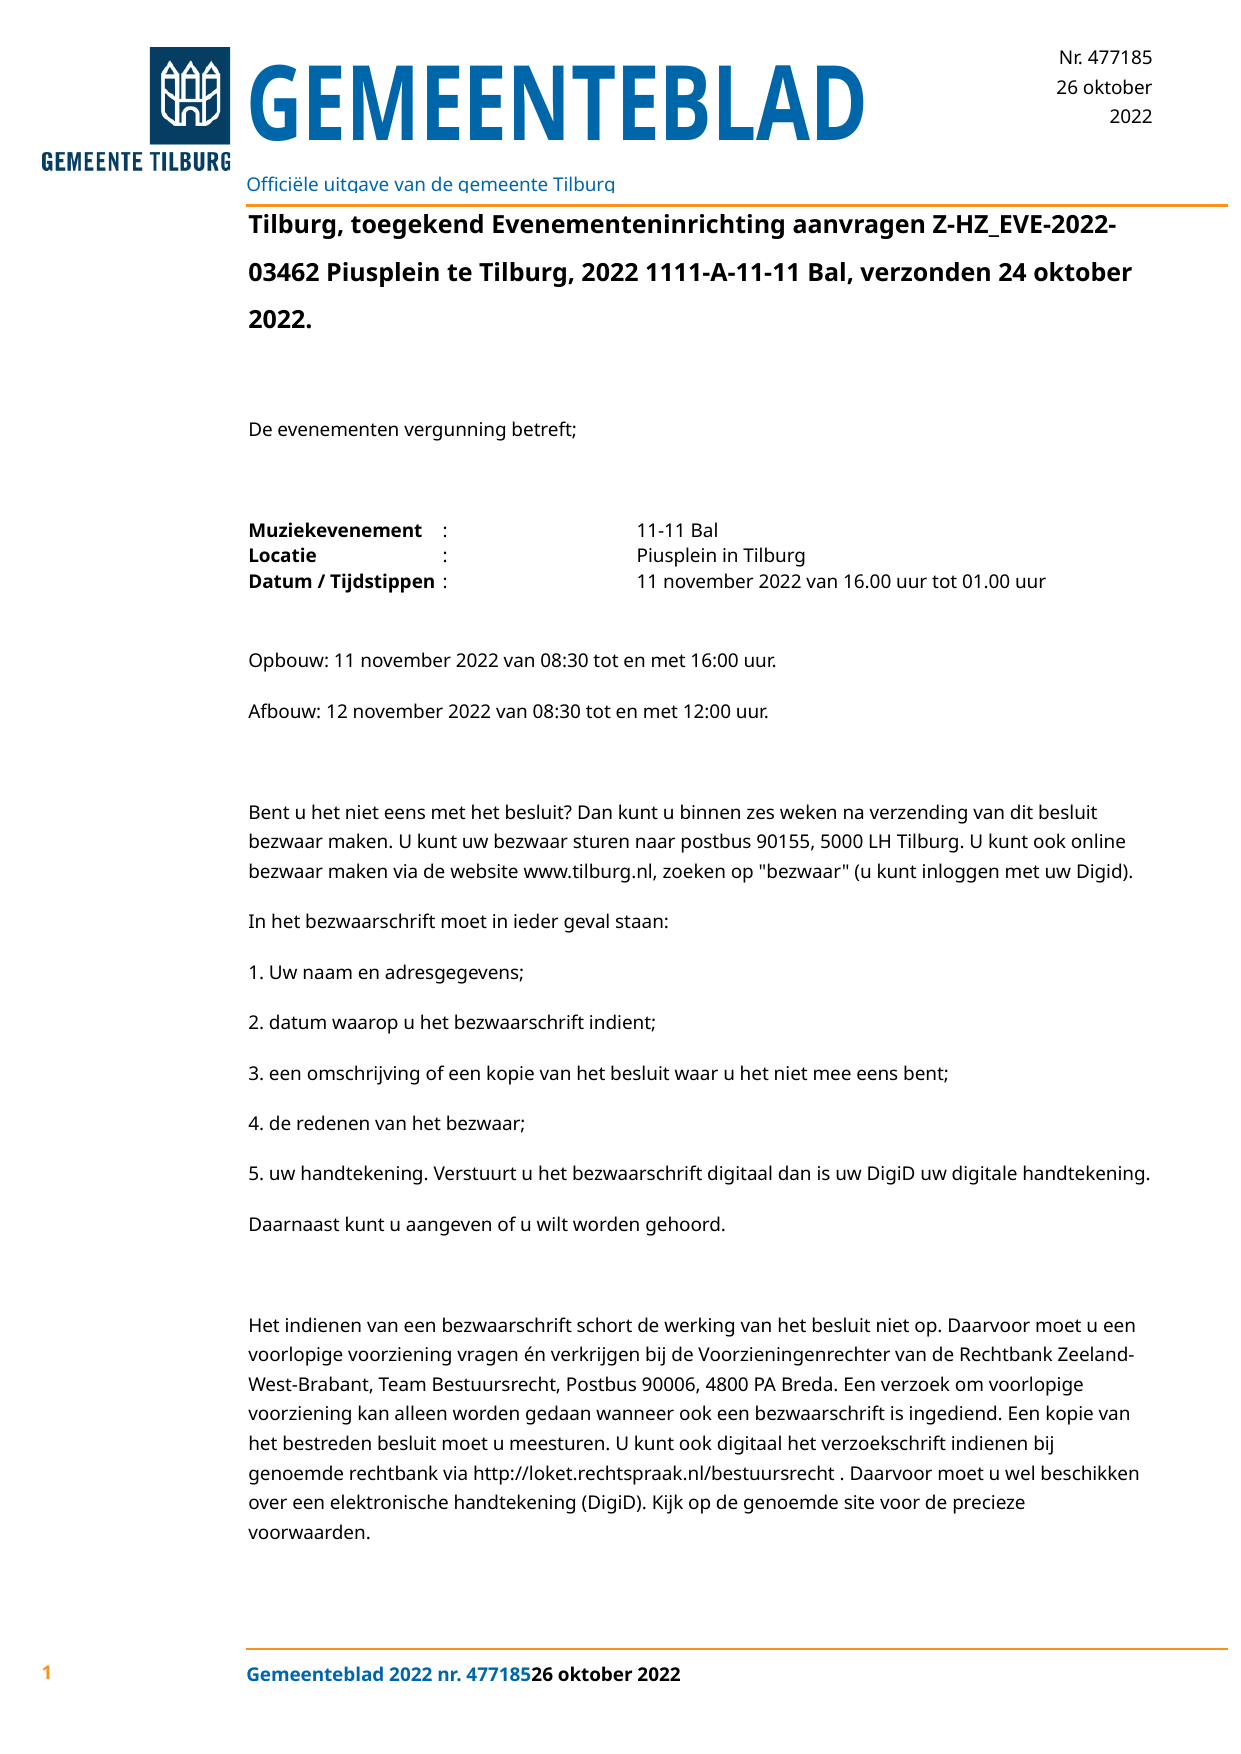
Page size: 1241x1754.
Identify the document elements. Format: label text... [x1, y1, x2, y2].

table_cell Piusplein in Tilburg [636, 543, 1152, 568]
table_cell 11 november 2022 van 16.00 uur tot 01.00 uur [636, 568, 1152, 594]
table_header : [442, 517, 636, 543]
text 1. Uw naam en adresgegevens; [248, 959, 1152, 985]
table_header 11-11 Bal [636, 517, 1152, 543]
text Opbouw: 11 november 2022 van 08:30 tot en met 16:00 uur. [248, 648, 1152, 673]
table_cell Datum / Tijdstippen [248, 568, 442, 594]
text 3. een omschrijving of een kopie van het besluit waar u het niet mee eens bent; [248, 1060, 1152, 1086]
text Afbouw: 12 november 2022 van 08:30 tot en met 12:00 uur. [248, 698, 1152, 724]
table_header Muziekevenement [248, 517, 442, 543]
text 4. de redenen van het bezwaar; [248, 1110, 1152, 1136]
table_cell : [442, 543, 636, 568]
text In het bezwaarschrift moet in ieder geval staan: [248, 908, 1152, 934]
text Het indienen van een bezwaarschrift schort de werking van het besluit niet op. Daarvoor moet u een voorlopige voorziening vragen én verkrijgen bij de Voorzieningenrechter van de Rechtbank Zeeland-West-Brabant, Team Bestuursrecht, Postbus 90006, 4800 PA Breda. Een verzoek om voorlopige voorziening kan alleen worden gedaan wanneer ook een bezwaarschrift is ingediend. Een kopie van het bestreden besluit moet u meesturen. U kunt ook digitaal het verzoekschrift indienen bij genoemde rechtbank via http://loket.rechtspraak.nl/bestuursrecht . Daarvoor moet u wel beschikken over een elektronische handtekening (DigiD). Kijk op de genoemde site voor de precieze voorwaarden. [248, 1312, 1152, 1545]
text Daarnaast kunt u aangeven of u wilt worden gehoord. [248, 1211, 1152, 1237]
text 5. uw handtekening. Verstuurt u het bezwaarschrift digitaal dan is uw DigiD uw digitale handtekening. [248, 1161, 1152, 1186]
table_cell : [442, 568, 636, 594]
text 2. datum waarop u het bezwaarschrift indient; [248, 1009, 1152, 1035]
text Tilburg, toegekend Evenementeninrichting aanvragen Z-HZ_EVE-2022-03462 Piusplein te Tilburg, 2022 1111-A-11-11 Bal, verzonden 24 oktober 2022. [248, 207, 1152, 336]
text Bent u het niet eens met het besluit? Dan kunt u binnen zes weken na verzending van dit besluit bezwaar maken. U kunt uw bezwaar sturen naar postbus 90155, 5000 LH Tilburg. U kunt ook online bezwaar maken via de website www.tilburg.nl, zoeken op "bezwaar" (u kunt inloggen met uw Digid). [248, 799, 1152, 884]
text De evenementen vergunning betreft; [248, 416, 1152, 442]
picture [41, 47, 231, 172]
table_cell Locatie [248, 543, 442, 568]
